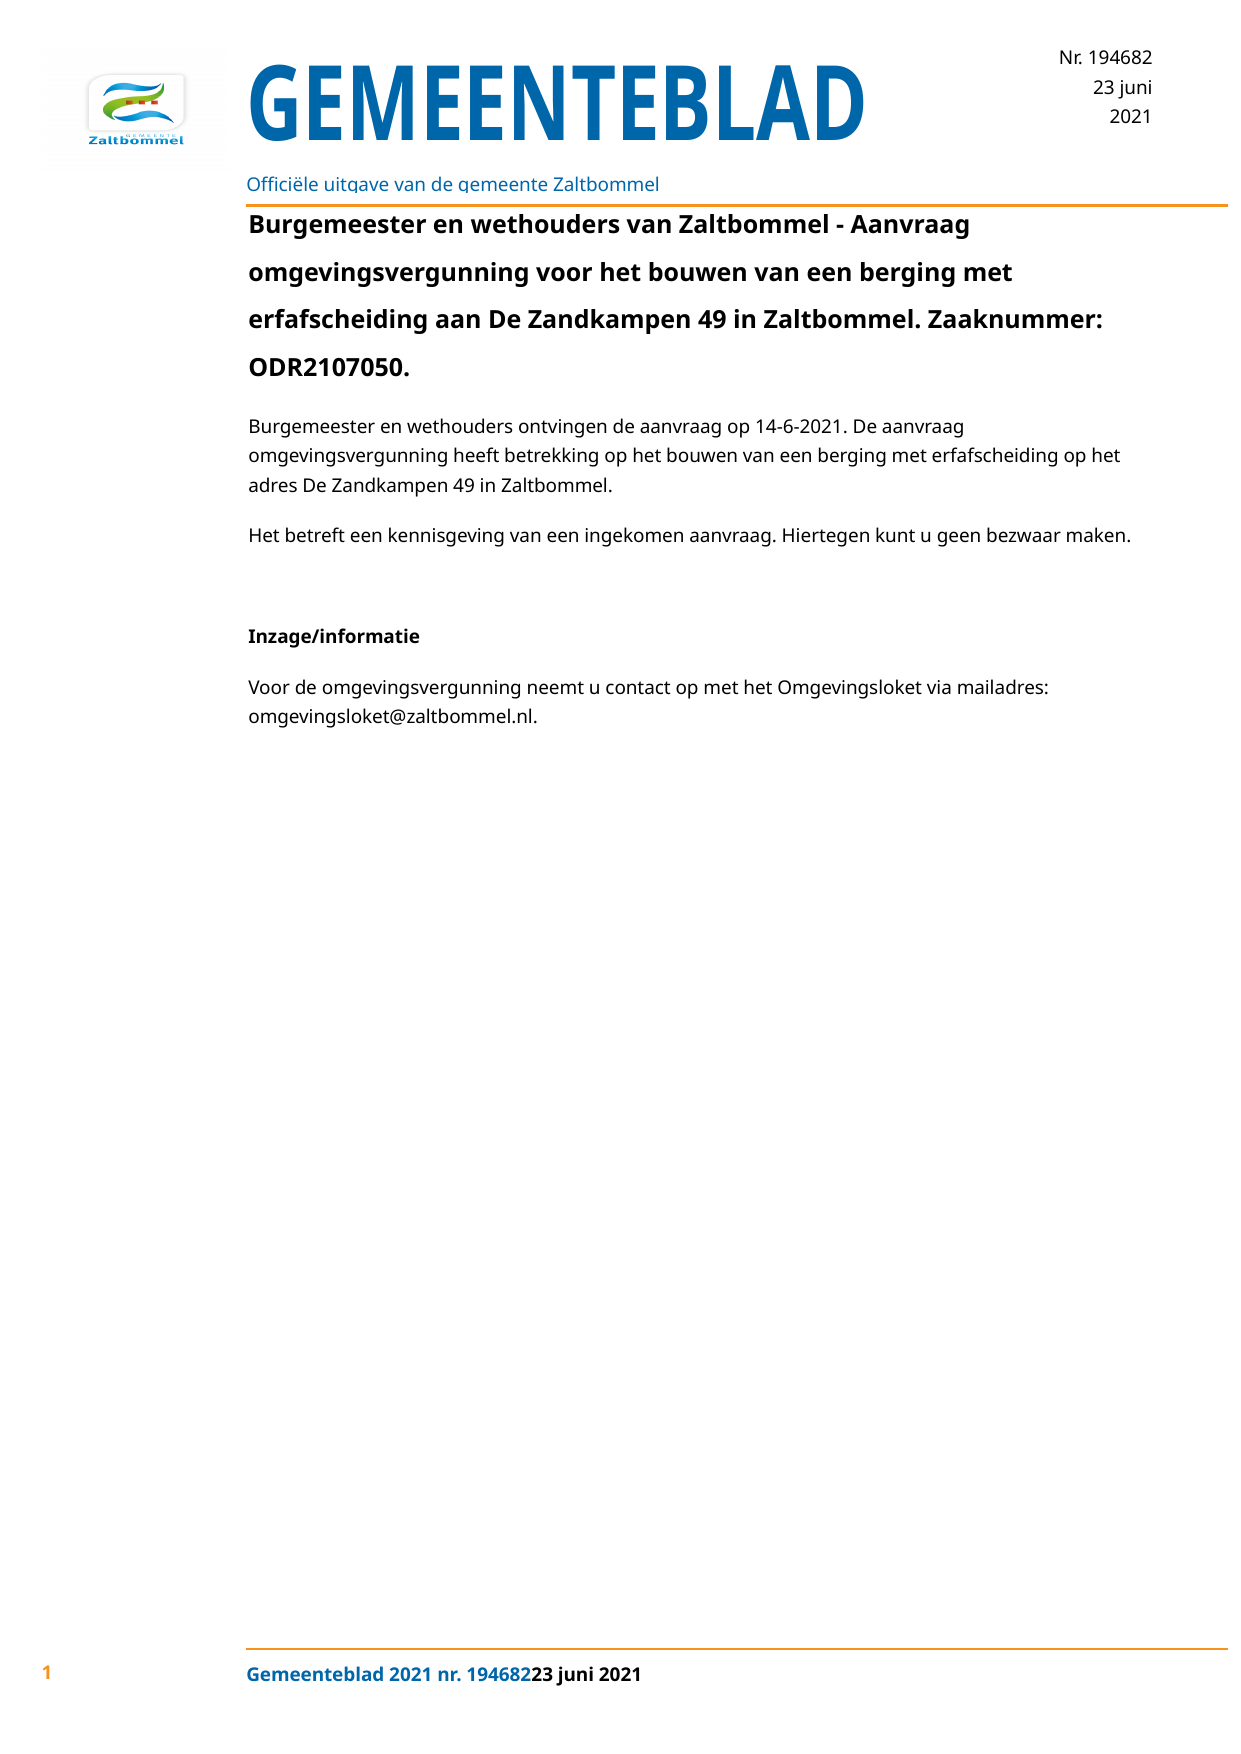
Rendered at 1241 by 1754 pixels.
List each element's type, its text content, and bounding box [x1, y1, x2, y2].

text Inzage/informatie [248, 623, 1152, 649]
picture [41, 47, 231, 172]
text Burgemeester en wethouders ontvingen de aanvraag op 14-6-2021. De aanvraag omgevingsvergunning heeft betrekking op het bouwen van een berging met erfafscheiding op het adres De Zandkampen 49 in Zaltbommel. [248, 413, 1152, 498]
text Burgemeester en wethouders van Zaltbommel - Aanvraag omgevingsvergunning voor het bouwen van een berging met erfafscheiding aan De Zandkampen 49 in Zaltbommel. Zaaknummer: ODR2107050. [248, 207, 1152, 384]
text Voor de omgevingsvergunning neemt u contact op met het Omgevingsloket via mailadres: omgevingsloket@zaltbommel.nl. [248, 674, 1152, 729]
text Het betreft een kennisgeving van een ingekomen aanvraag. Hiertegen kunt u geen bezwaar maken. [248, 523, 1152, 548]
